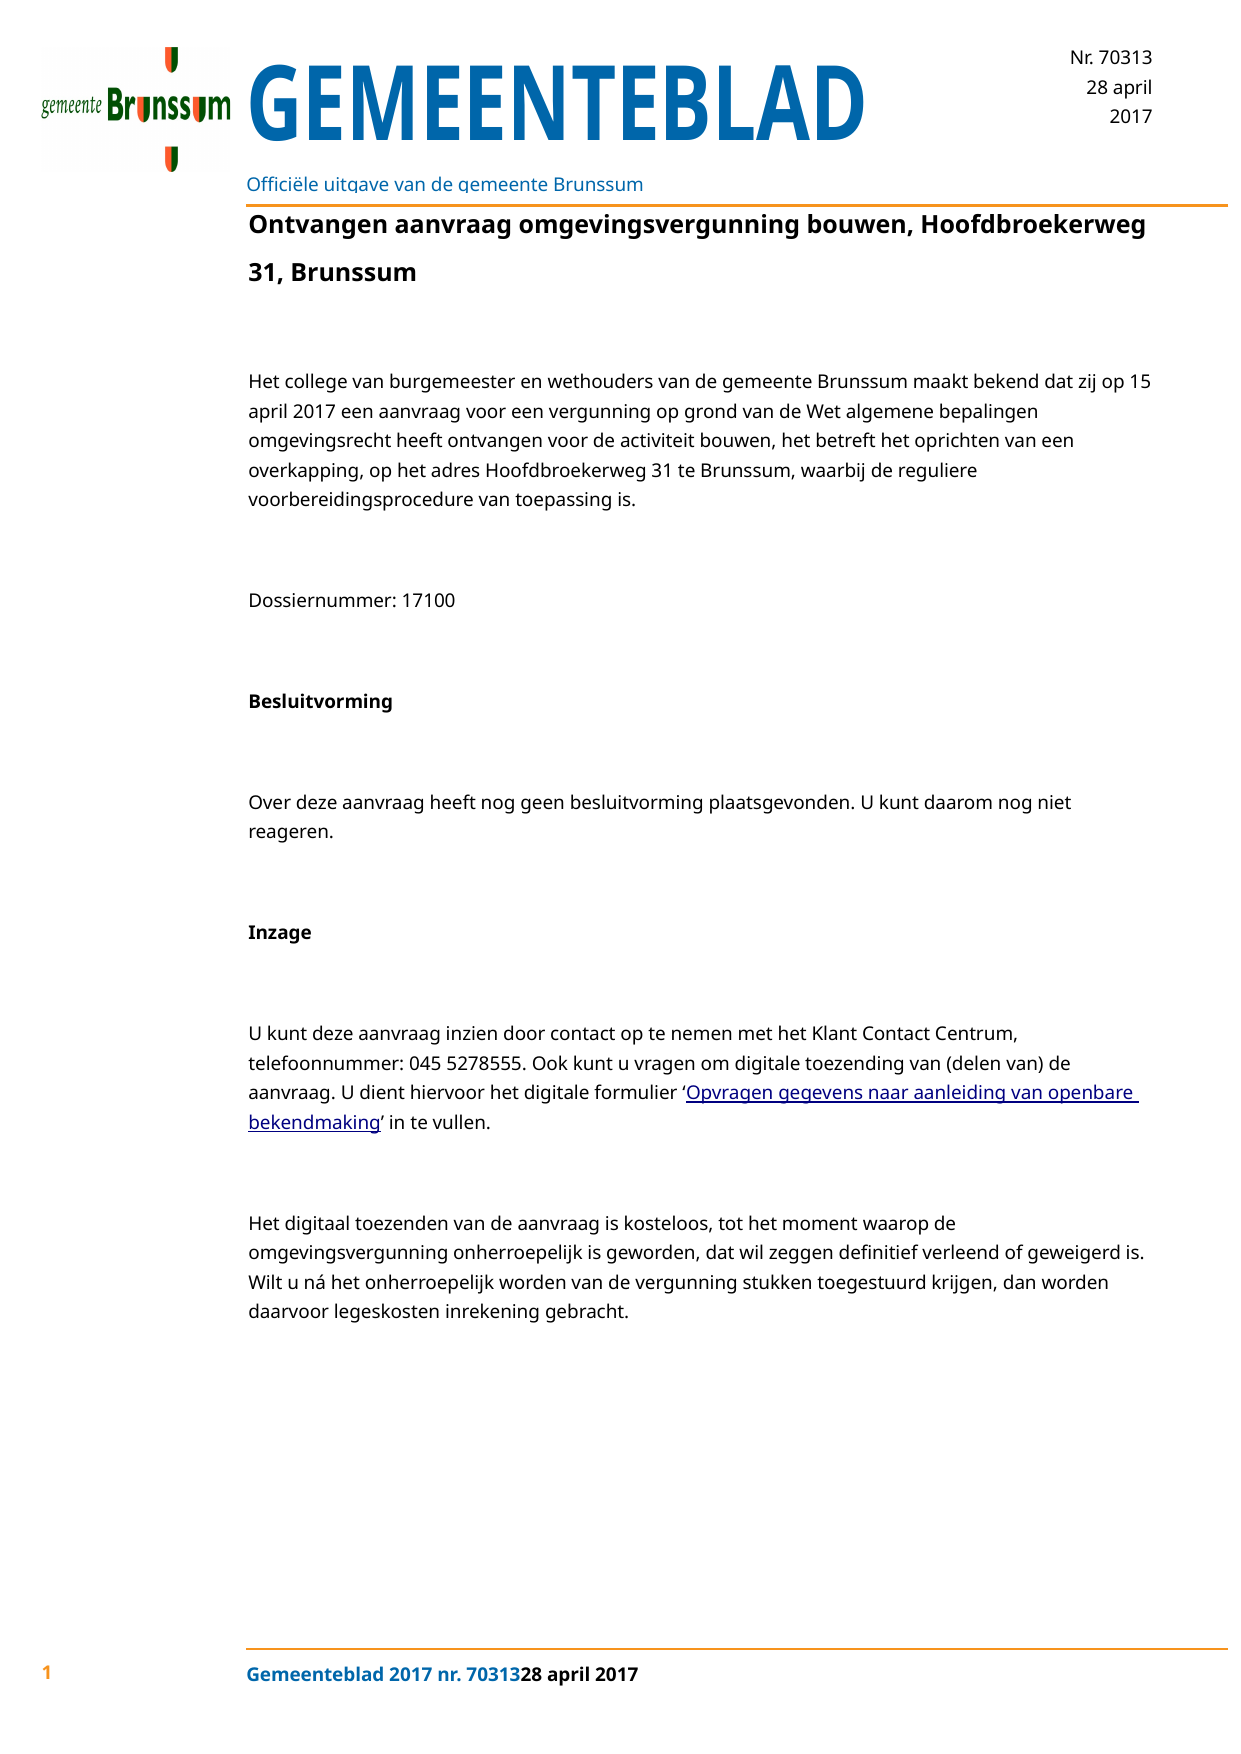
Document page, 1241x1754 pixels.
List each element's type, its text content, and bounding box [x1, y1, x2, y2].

text U kunt deze aanvraag inzien door contact op te nemen met het Klant Contact Centrum, telefoonnummer: 045 5278555. Ook kunt u vragen om digitale toezending van (delen van) de aanvraag. U dient hiervoor het digitale formulier ‘Opvragen gegevens naar aanleiding van openbare bekendmaking’ in te vullen. [248, 1020, 1152, 1135]
text Het digitaal toezenden van de aanvraag is kosteloos, tot het moment waarop de omgevingsvergunning onherroepelijk is geworden, dat wil zeggen definitief verleend of geweigerd is. Wilt u ná het onherroepelijk worden van de vergunning stukken toegestuurd krijgen, dan worden daarvoor legeskosten inrekening gebracht. [248, 1210, 1152, 1324]
picture [41, 47, 231, 172]
text Ontvangen aanvraag omgevingsvergunning bouwen, Hoofdbroekerweg 31, Brunssum [248, 207, 1152, 288]
text Over deze aanvraag heeft nog geen besluitvorming plaatsgevonden. U kunt daarom nog niet reageren. [248, 789, 1152, 844]
text Het college van burgemeester en wethouders van de gemeente Brunssum maakt bekend dat zij op 15 april 2017 een aanvraag voor een vergunning op grond van de Wet algemene bepalingen omgevingsrecht heeft ontvangen voor de activiteit bouwen, het betreft het oprichten van een overkapping, op het adres Hoofdbroekerweg 31 te Brunssum, waarbij de reguliere voorbereidingsprocedure van toepassing is. [248, 368, 1152, 512]
text Dossiernummer: 17100 [248, 587, 1152, 613]
text Besluitvorming [248, 688, 1152, 714]
text Inzage [248, 919, 1152, 945]
